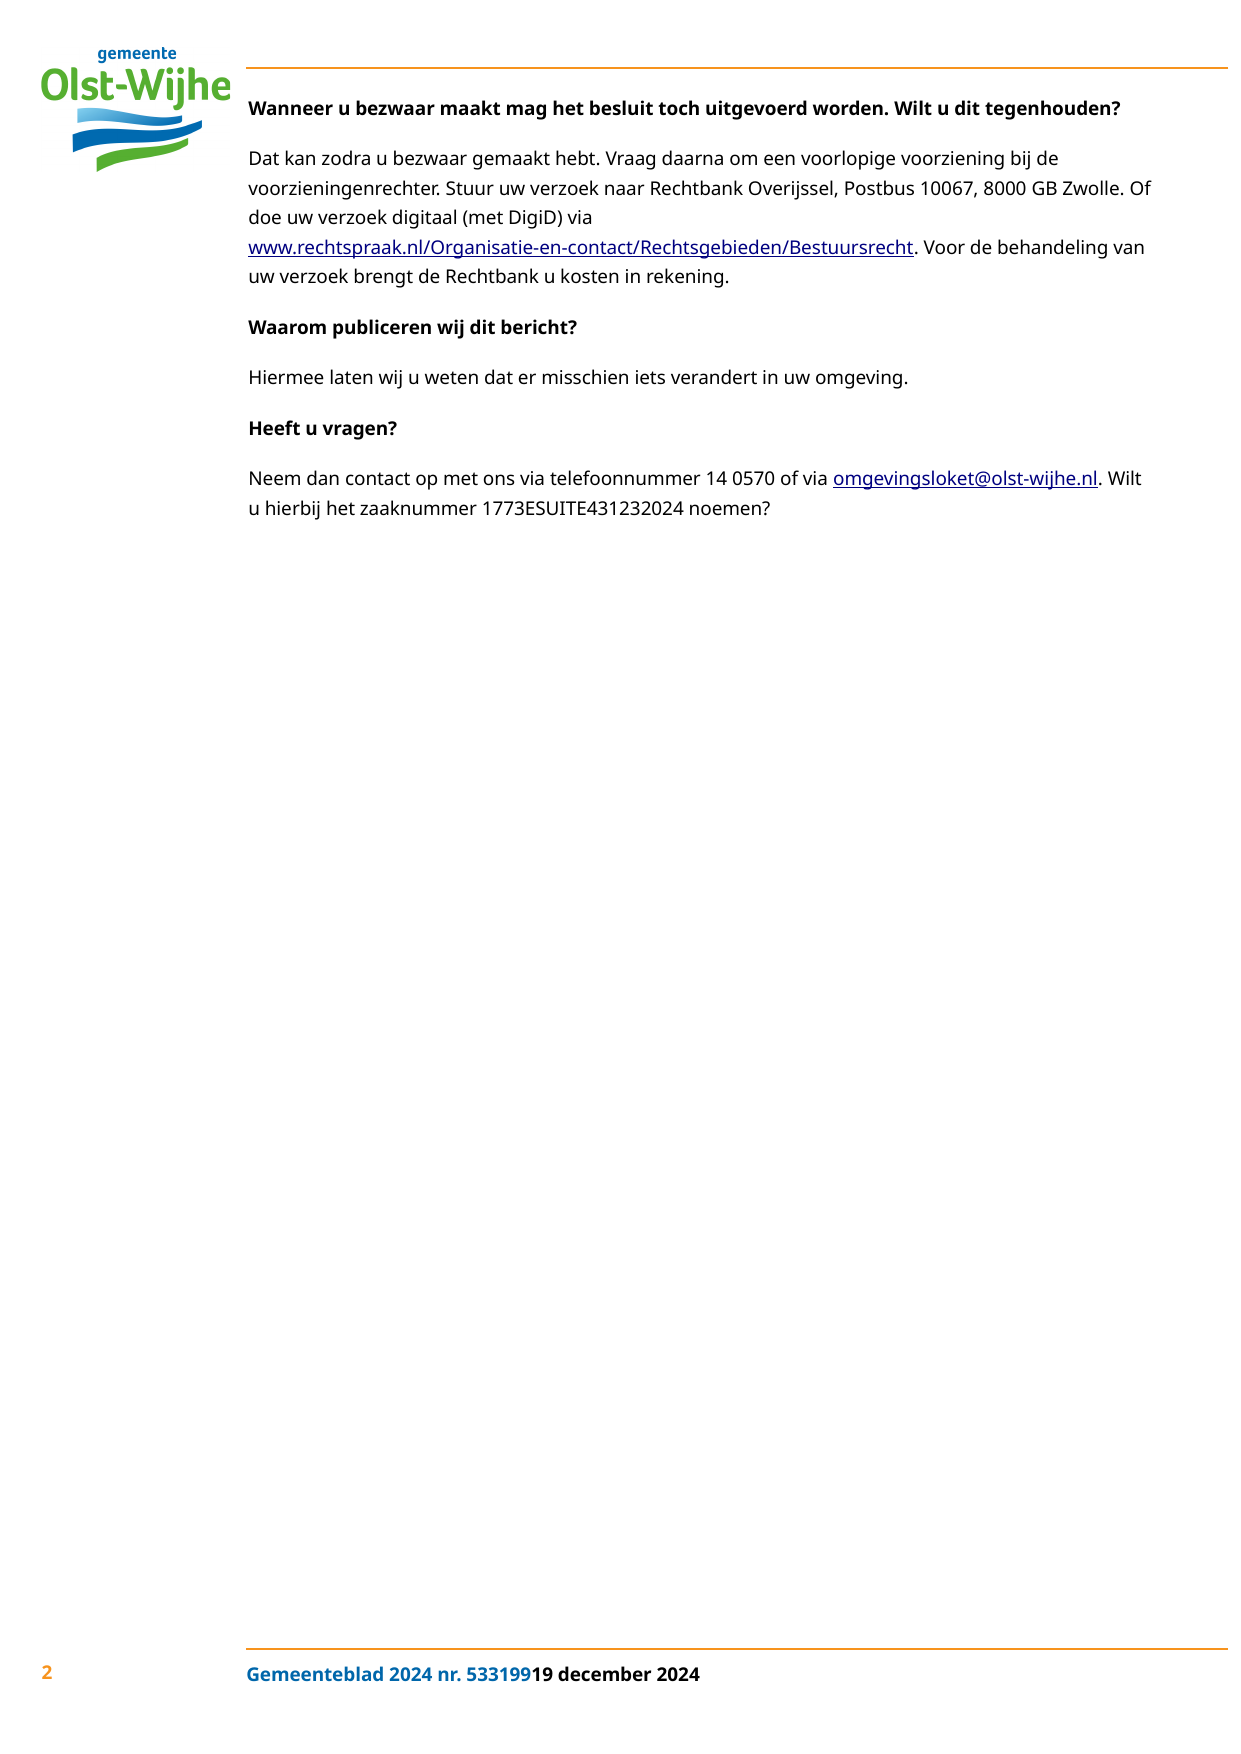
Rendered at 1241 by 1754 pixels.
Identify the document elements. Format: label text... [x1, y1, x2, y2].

text Neem dan contact op met ons via telefoonnummer 14 0570 of via omgevingsloket@olst-wijhe.nl. Wilt u hierbij het zaaknummer 1773ESUITE431232024 noemen? [248, 465, 1152, 521]
text Waarom publiceren wij dit bericht? [248, 314, 1152, 340]
text Heeft u vragen? [248, 415, 1152, 441]
text Hiermee laten wij u weten dat er misschien iets verandert in uw omgeving. [248, 364, 1152, 390]
text Dat kan zodra u bezwaar gemaakt hebt. Vraag daarna om een voorlopige voorziening bij de voorzieningenrechter. Stuur uw verzoek naar Rechtbank Overijssel, Postbus 10067, 8000 GB Zwolle. Of doe uw verzoek digitaal (met DigiD) via www.rechtspraak.nl/Organisatie-en-contact/Rechtsgebieden/Bestuursrecht. Voor de behandeling van uw verzoek brengt de Rechtbank u kosten in rekening. [248, 145, 1152, 289]
picture [41, 47, 231, 172]
text Wanneer u bezwaar maakt mag het besluit toch uitgevoerd worden. Wilt u dit tegenhouden? [248, 95, 1152, 121]
